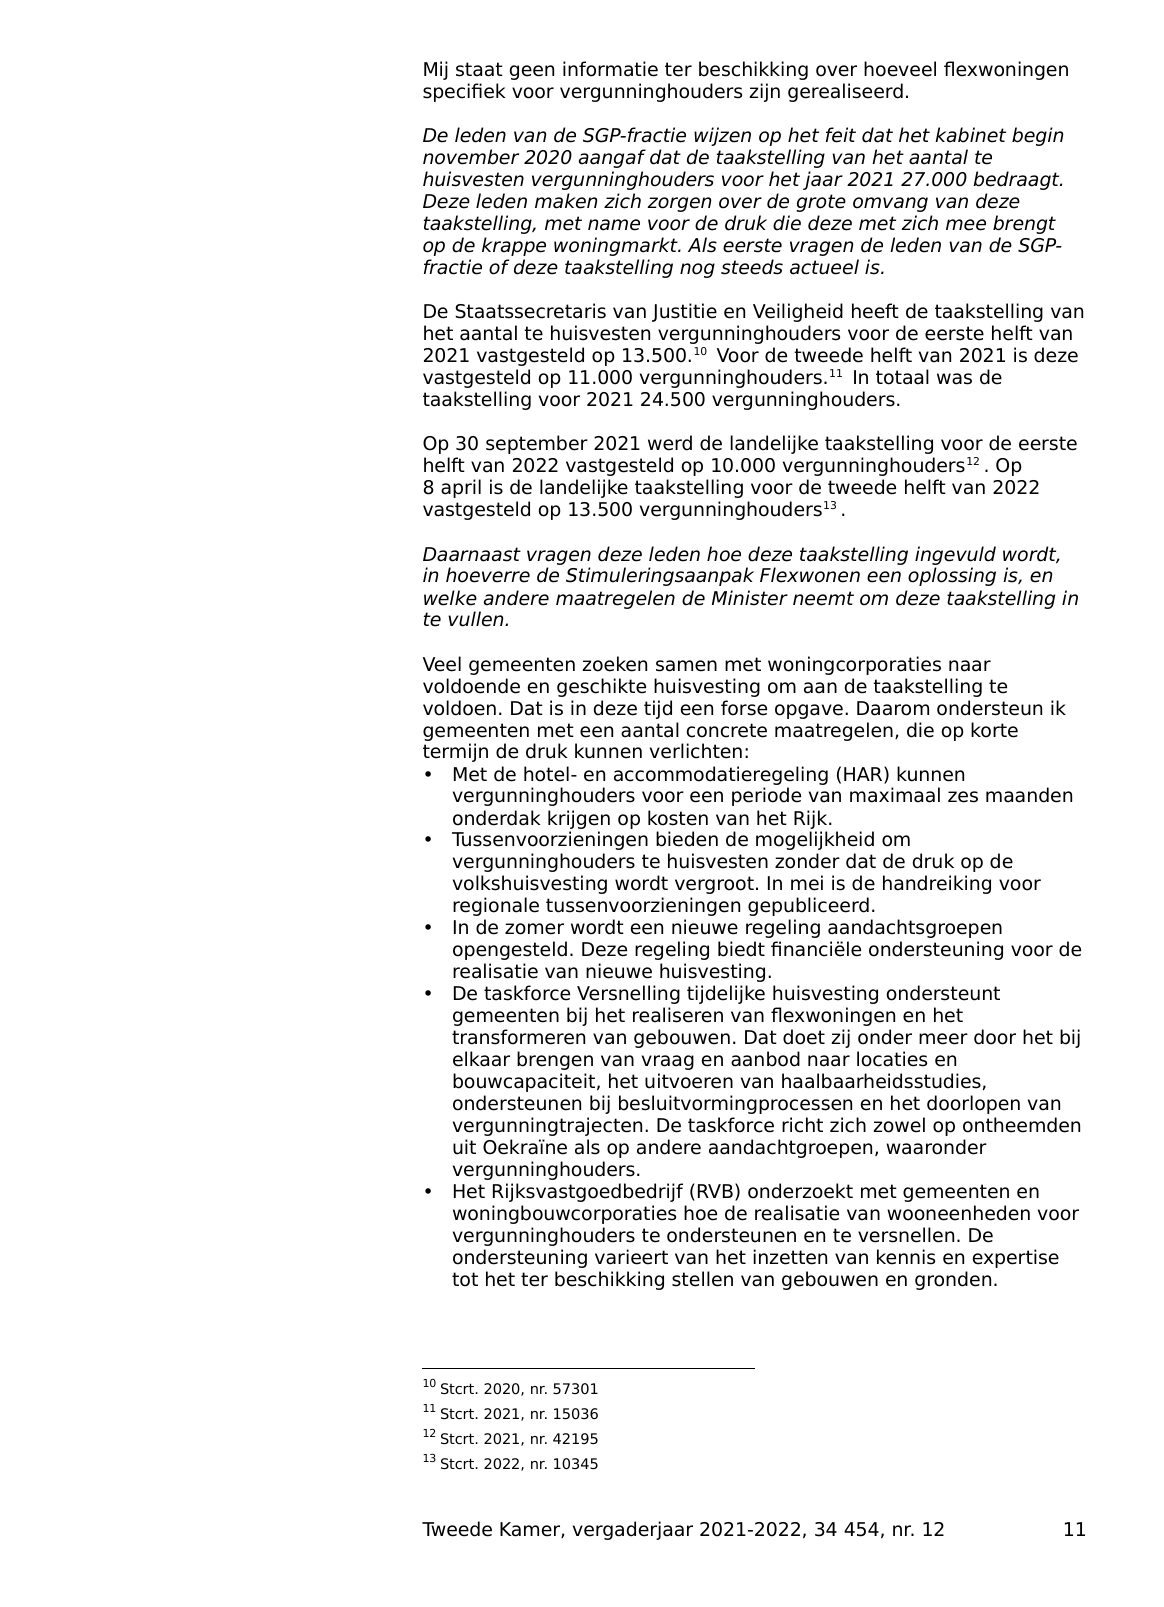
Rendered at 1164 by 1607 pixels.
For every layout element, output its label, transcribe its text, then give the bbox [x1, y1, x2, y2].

text Op 30 september 2021 werd de landelijke taakstelling voor de eerste helft van 2022 vastgesteld op 10.000 vergunninghouders. Op 8 april is de landelijke taakstelling voor de tweede helft van 2022 vastgesteld op 13.500 vergunninghouders. [422, 433, 1087, 521]
text Stcrt. 2020, nr. 57301 [422, 1377, 1087, 1399]
text Veel gemeenten zoeken samen met woningcorporaties naar voldoende en geschikte huisvesting om aan de taakstelling te voldoen. Dat is in deze tijd een forse opgave. Daarom ondersteun ik gemeenten met een aantal concrete maatregelen, die op korte termijn de druk kunnen verlichten: [422, 653, 1087, 763]
text • Tussenvoorzieningen bieden de mogelijkheid om vergunninghouders te huisvesten zonder dat de druk op de volkshuisvesting wordt vergroot. In mei is de handreiking voor regionale tussenvoorzieningen gepubliceerd. [422, 829, 1087, 917]
text Mij staat geen informatie ter beschikking over hoeveel flexwoningen specifiek voor vergunninghouders zijn gerealiseerd. [422, 59, 1087, 103]
text • Met de hotel- en accommodatieregeling (HAR) kunnen vergunninghouders voor een periode van maximaal zes maanden onderdak krijgen op kosten van het Rijk. [422, 763, 1087, 829]
text Stcrt. 2021, nr. 15036 [422, 1402, 1087, 1424]
text • Het Rijksvastgoedbedrijf (RVB) onderzoekt met gemeenten en woningbouwcorporaties hoe de realisatie van wooneenheden voor vergunninghouders te ondersteunen en te versnellen. De ondersteuning varieert van het inzetten van kennis en expertise tot het ter beschikking stellen van gebouwen en gronden. [422, 1181, 1087, 1291]
text • In de zomer wordt een nieuwe regeling aandachtsgroepen opengesteld. Deze regeling biedt financiële ondersteuning voor de realisatie van nieuwe huisvesting. [422, 917, 1087, 983]
text Stcrt. 2021, nr. 42195 [422, 1427, 1087, 1449]
text De leden van de SGP-fractie wijzen op het feit dat het kabinet begin november 2020 aangaf dat de taakstelling van het aantal te huisvesten vergunninghouders voor het jaar 2021 27.000 bedraagt. Deze leden maken zich zorgen over de grote omvang van deze taakstelling, met name voor de druk die deze met zich mee brengt op de krappe woningmarkt. Als eerste vragen de leden van de SGP-fractie of deze taakstelling nog steeds actueel is. [422, 125, 1087, 279]
text De Staatssecretaris van Justitie en Veiligheid heeft de taakstelling van het aantal te huisvesten vergunninghouders voor de eerste helft van 2021 vastgesteld op 13.500. Voor de tweede helft van 2021 is deze vastgesteld op 11.000 vergunninghouders. In totaal was de taakstelling voor 2021 24.500 vergunninghouders. [422, 301, 1087, 411]
text Daarnaast vragen deze leden hoe deze taakstelling ingevuld wordt, in hoeverre de Stimuleringsaanpak Flexwonen een oplossing is, en welke andere maatregelen de Minister neemt om deze taakstelling in te vullen. [422, 543, 1087, 631]
text • De taskforce Versnelling tijdelijke huisvesting ondersteunt gemeenten bij het realiseren van flexwoningen en het transformeren van gebouwen. Dat doet zij onder meer door het bij elkaar brengen van vraag en aanbod naar locaties en bouwcapaciteit, het uitvoeren van haalbaarheidsstudies, ondersteunen bij besluitvormingprocessen en het doorlopen van vergunningtrajecten. De taskforce richt zich zowel op ontheemden uit Oekraïne als op andere aandachtgroepen, waaronder vergunninghouders. [422, 983, 1087, 1181]
text Stcrt. 2022, nr. 10345 [422, 1452, 1087, 1474]
